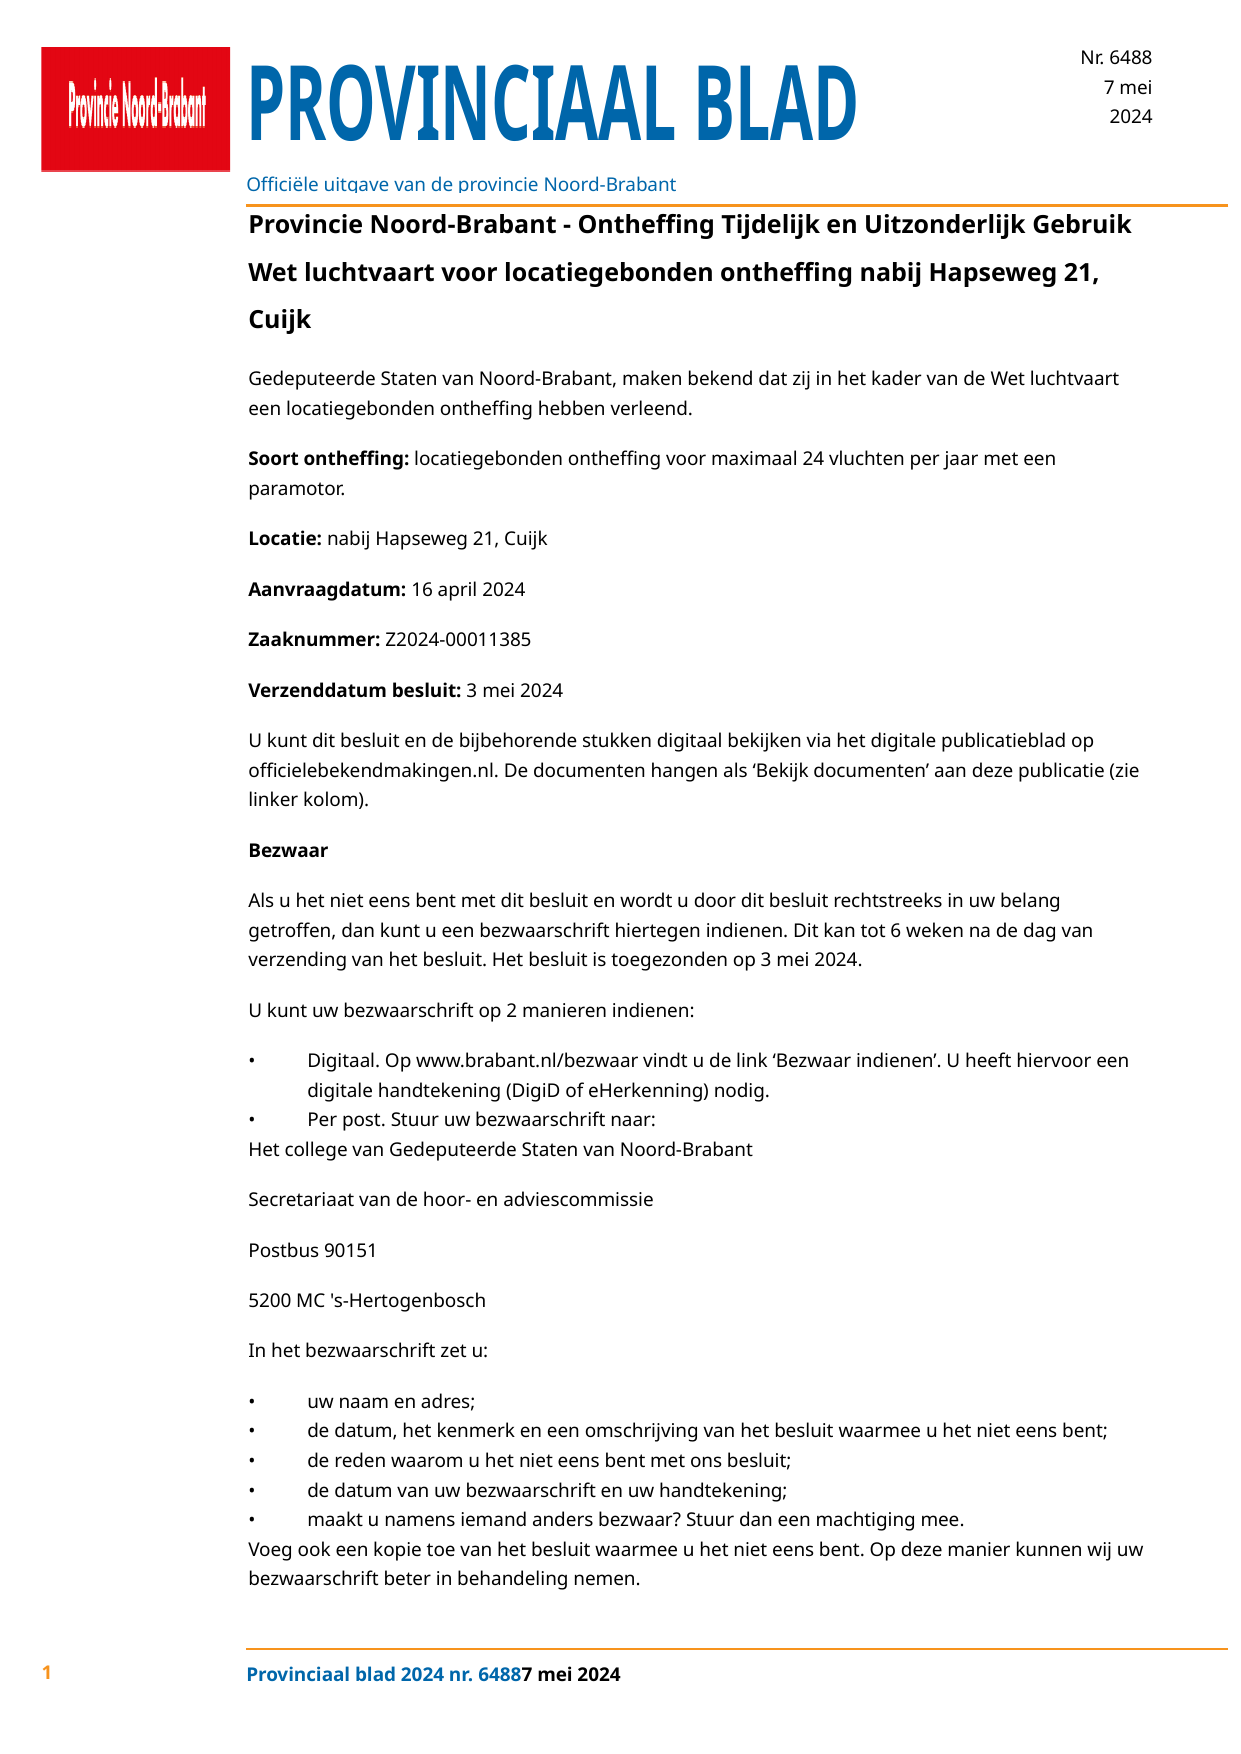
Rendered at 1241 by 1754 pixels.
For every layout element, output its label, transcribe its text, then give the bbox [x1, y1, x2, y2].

text Het college van Gedeputeerde Staten van Noord-Brabant [248, 1136, 1152, 1162]
list de reden waarom u het niet eens bent met ons besluit; [248, 1447, 1152, 1473]
text Als u het niet eens bent met dit besluit en wordt u door dit besluit rechtstreeks in uw belang getroffen, dan kunt u een bezwaarschrift hiertegen indienen. Dit kan tot 6 weken na de dag van verzending van het besluit. Het besluit is toegezonden op 3 mei 2024. [248, 887, 1152, 972]
text Zaaknummer: Z2024-00011385 [248, 626, 1152, 652]
text Aanvraagdatum: 16 april 2024 [248, 576, 1152, 602]
text Bezwaar [248, 837, 1152, 862]
text In het bezwaarschrift zet u: [248, 1338, 1152, 1363]
text U kunt dit besluit en de bijbehorende stukken digitaal bekijken via het digitale publicatieblad op officielebekendmakingen.nl. De documenten hangen als ‘Bekijk documenten’ aan deze publicatie (zie linker kolom). [248, 727, 1152, 812]
text Secretariaat van de hoor- en adviescommissie [248, 1186, 1152, 1212]
text 5200 MC 's‑Hertogenbosch [248, 1287, 1152, 1313]
text U kunt uw bezwaarschrift op 2 manieren indienen: [248, 997, 1152, 1022]
text Provincie Noord-Brabant - Ontheffing Tijdelijk en Uitzonderlijk Gebruik Wet luchtvaart voor locatiegebonden ontheffing nabij Hapseweg 21, Cuijk [248, 207, 1152, 336]
text Gedeputeerde Staten van Noord-Brabant, maken bekend dat zij in het kader van de Wet luchtvaart een locatiegebonden ontheffing hebben verleend. [248, 366, 1152, 421]
list Digitaal. Op www.brabant.nl/bezwaar vindt u de link ‘Bezwaar indienen’. U heeft hiervoor een digitale handtekening (DigiD of eHerkenning) nodig. [248, 1047, 1152, 1102]
text Soort ontheffing: locatiegebonden ontheffing voor maximaal 24 vluchten per jaar met een paramotor. [248, 446, 1152, 501]
list de datum, het kenmerk en een omschrijving van het besluit waarmee u het niet eens bent; [248, 1418, 1152, 1443]
text Voeg ook een kopie toe van het besluit waarmee u het niet eens bent. Op deze manier kunnen wij uw bezwaarschrift beter in behandeling nemen. [248, 1536, 1152, 1591]
list maakt u namens iemand anders bezwaar? Stuur dan een machtiging mee. [248, 1506, 1152, 1532]
picture [41, 47, 231, 172]
text Locatie: nabij Hapseweg 21, Cuijk [248, 526, 1152, 551]
list de datum van uw bezwaarschrift en uw handtekening; [248, 1477, 1152, 1502]
list uw naam en adres; [248, 1388, 1152, 1414]
list Per post. Stuur uw bezwaarschrift naar: [248, 1106, 1152, 1132]
text Verzenddatum besluit: 3 mei 2024 [248, 677, 1152, 702]
text Postbus 90151 [248, 1237, 1152, 1262]
